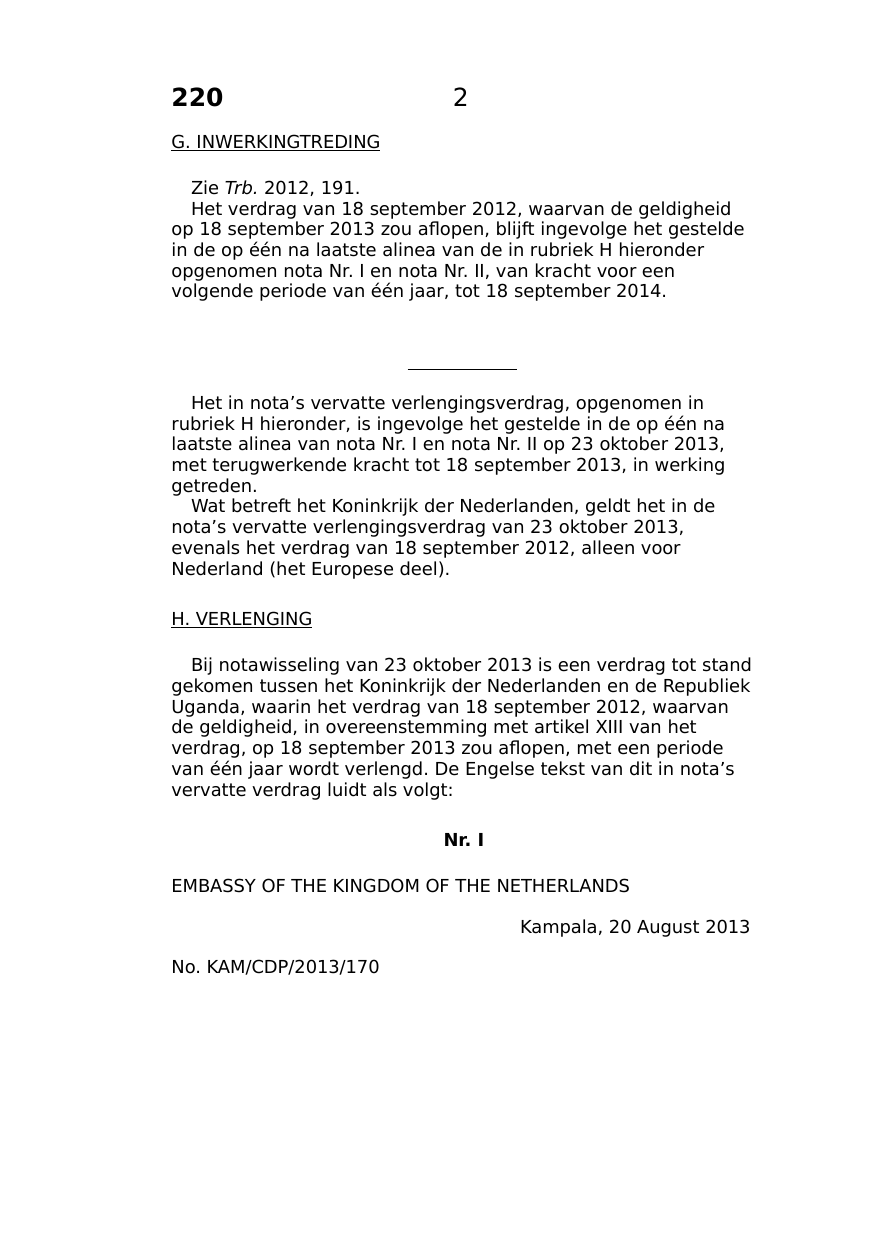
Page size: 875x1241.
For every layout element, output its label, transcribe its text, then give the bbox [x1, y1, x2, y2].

subtitle Nr. I [171, 830, 756, 851]
text EMBASSY OF THE KINGDOM OF THE NETHERLANDS [171, 876, 756, 897]
text Zie Trb. 2012, 191. [171, 178, 756, 198]
subtitle H. VERLENGING [171, 609, 756, 630]
text Bij notawisseling van 23 oktober 2013 is een verdrag tot stand gekomen tussen het Koninkrijk der Nederlanden en de Republiek Uganda, waarin het verdrag van 18 september 2012, waarvan de geldigheid, in overeenstemming met artikel XIII van het verdrag, op 18 september 2013 zou aflopen, met een periode van één jaar wordt verlengd. De Engelse tekst van dit in nota’s vervatte verdrag luidt als volgt: [171, 655, 756, 800]
text Het in nota’s vervatte verlengingsverdrag, opgenomen in rubriek H hieronder, is ingevolge het gestelde in de op één na laatste alinea van nota Nr. I en nota Nr. II op 23 oktober 2013, met terugwerkende kracht tot 18 september 2013, in werking getreden. [171, 393, 756, 496]
text Wat betreft het Koninkrijk der Nederlanden, geldt het in de nota’s vervatte verlengingsverdrag van 23 oktober 2013, evenals het verdrag van 18 september 2012, alleen voor Nederland (het Europese deel). [171, 496, 756, 579]
text Kampala, 20 August 2013 [171, 917, 756, 937]
subtitle G. INWERKINGTREDING [171, 132, 756, 153]
text No. KAM/CDP/2013/170 [171, 957, 756, 978]
text Het verdrag van 18 september 2012, waarvan de geldigheid op 18 september 2013 zou aflopen, blijft ingevolge het gestelde in de op één na laatste alinea van de in rubriek H hieronder opgenomen nota Nr. I en nota Nr. II, van kracht voor een volgende periode van één jaar, tot 18 september 2014. [171, 198, 756, 302]
